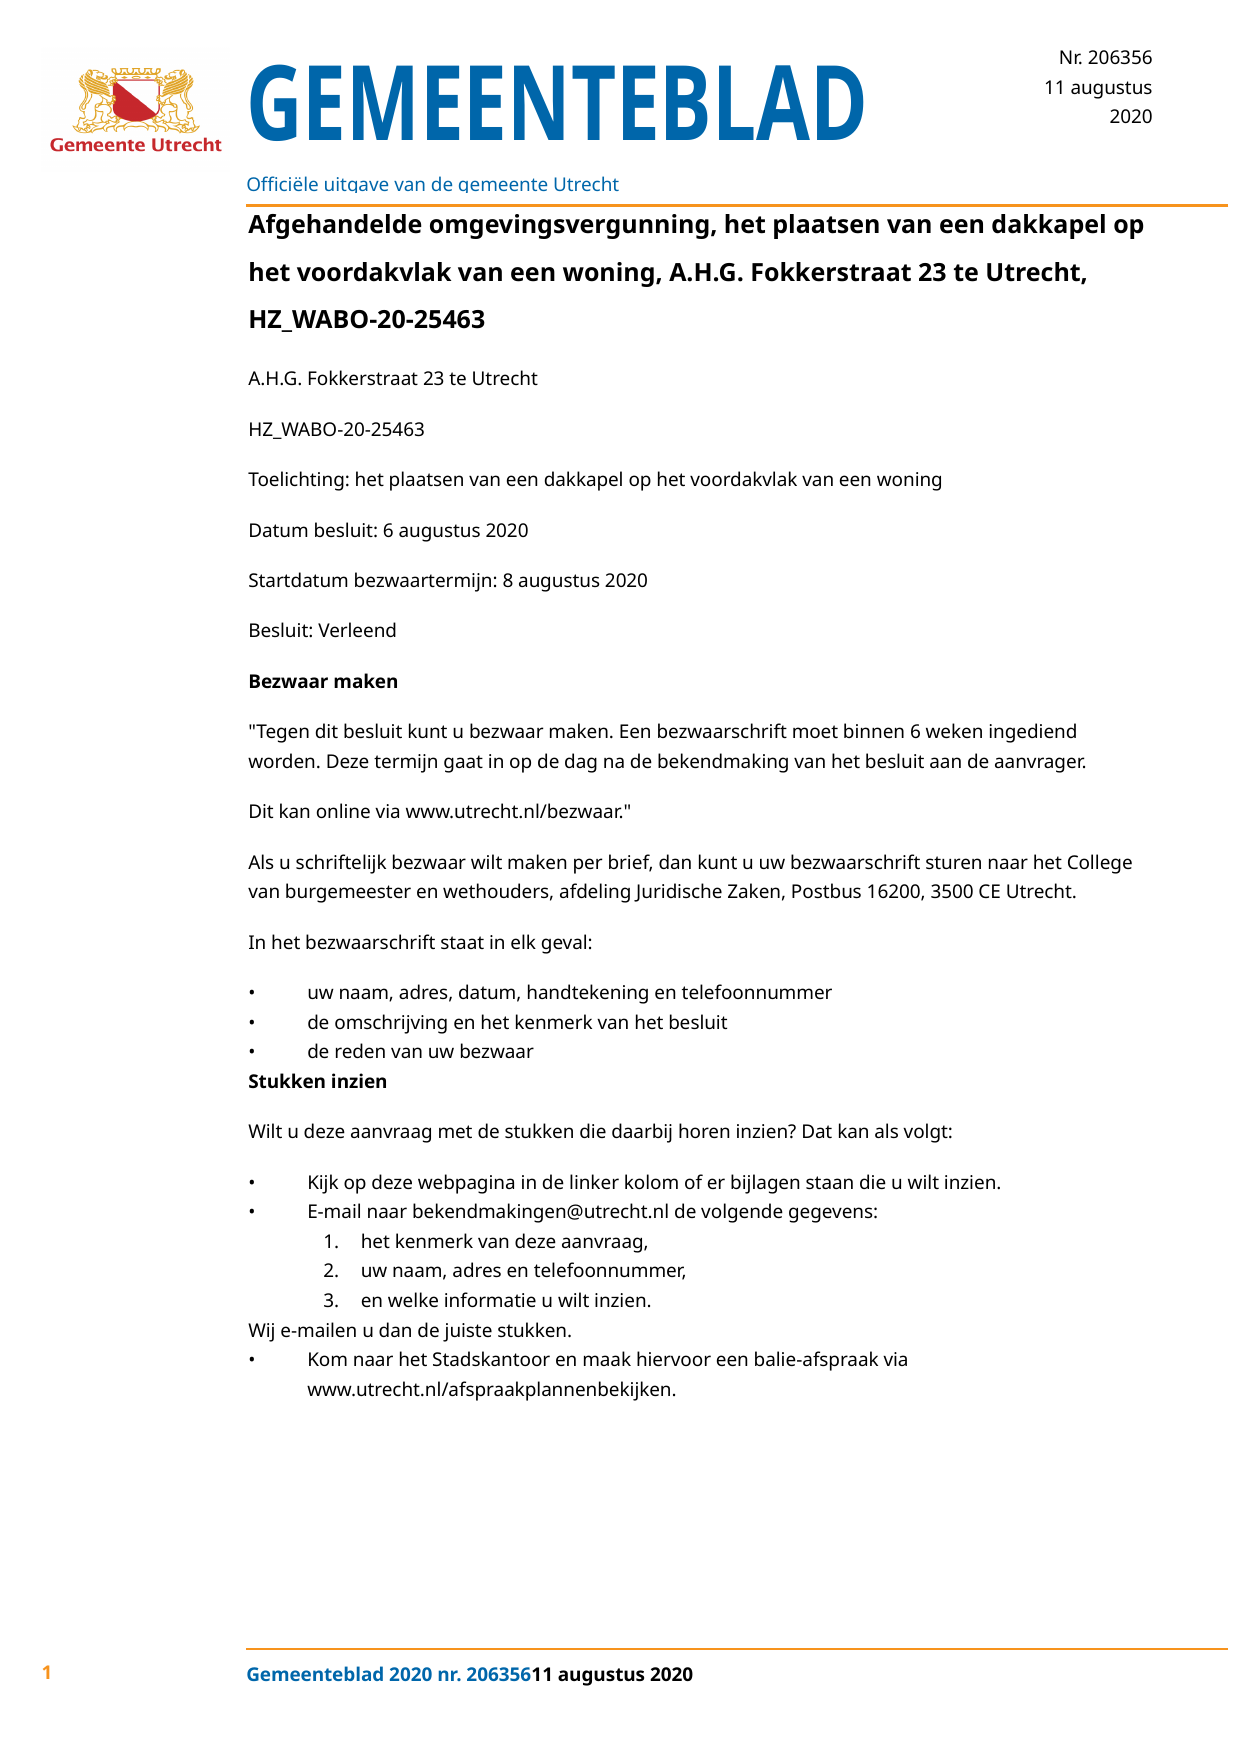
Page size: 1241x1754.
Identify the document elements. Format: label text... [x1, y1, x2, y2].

text Besluit: Verleend [248, 618, 1152, 643]
list de omschrijving en het kenmerk van het besluit [248, 1009, 1152, 1034]
list Kom naar het Stadskantoor en maak hiervoor een balie-afspraak via www.utrecht.nl/afspraakplannenbekijken. [248, 1346, 1152, 1402]
text In het bezwaarschrift staat in elk geval: [248, 929, 1152, 954]
list uw naam, adres en telefoonnummer, [323, 1258, 1152, 1283]
text Wilt u deze aanvraag met de stukken die daarbij horen inzien? Dat kan als volgt: [248, 1118, 1152, 1144]
list de reden van uw bezwaar [248, 1038, 1152, 1064]
text Als u schriftelijk bezwaar wilt maken per brief, dan kunt u uw bezwaarschrift sturen naar het College van burgemeester en wethouders, afdeling Juridische Zaken, Postbus 16200, 3500 CE Utrecht. [248, 849, 1152, 904]
text Startdatum bezwaartermijn: 8 augustus 2020 [248, 567, 1152, 593]
text Bezwaar maken [248, 668, 1152, 694]
list en welke informatie u wilt inzien. [323, 1287, 1152, 1313]
text Wij e-mailen u dan de juiste stukken. [248, 1317, 1152, 1342]
text Datum besluit: 6 augustus 2020 [248, 517, 1152, 542]
list uw naam, adres, datum, handtekening en telefoonnummer [248, 979, 1152, 1005]
text "Tegen dit besluit kunt u bezwaar maken. Een bezwaarschrift moet binnen 6 weken ingediend worden. Deze termijn gaat in op de dag na de bekendmaking van het besluit aan de aanvrager. [248, 718, 1152, 774]
list Kijk op deze webpagina in de linker kolom of er bijlagen staan die u wilt inzien. [248, 1169, 1152, 1194]
text A.H.G. Fokkerstraat 23 te Utrecht [248, 366, 1152, 391]
text Toelichting: het plaatsen van een dakkapel op het voordakvlak van een woning [248, 466, 1152, 492]
text Dit kan online via www.utrecht.nl/bezwaar." [248, 798, 1152, 824]
text HZ_WABO-20-25463 [248, 416, 1152, 442]
list E-mail naar bekendmakingen@utrecht.nl de volgende gegevens: [248, 1198, 1152, 1224]
text Stukken inzien [248, 1068, 1152, 1094]
text Afgehandelde omgevingsvergunning, het plaatsen van een dakkapel op het voordakvlak van een woning, A.H.G. Fokkerstraat 23 te Utrecht, HZ_WABO-20-25463 [248, 207, 1152, 336]
picture [41, 47, 231, 172]
list het kenmerk van deze aanvraag, [323, 1228, 1152, 1254]
